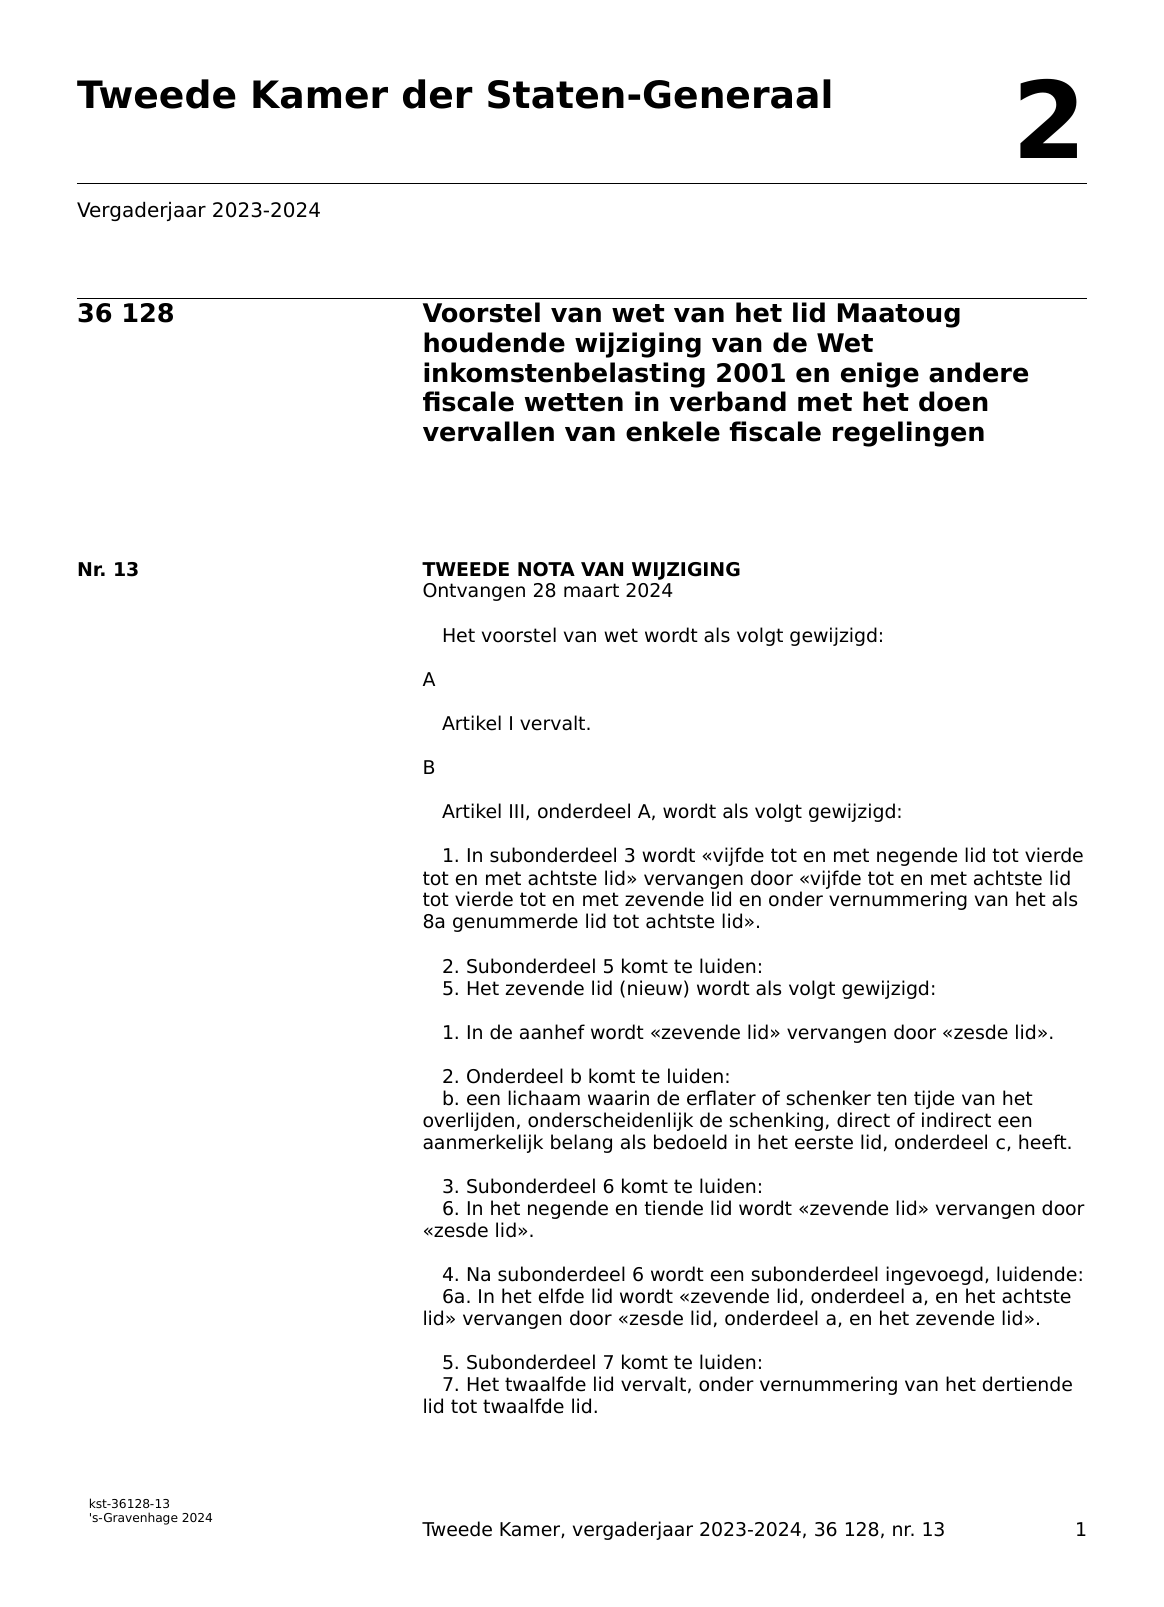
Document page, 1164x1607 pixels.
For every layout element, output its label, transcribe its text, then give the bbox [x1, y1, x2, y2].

text 2. Subonderdeel 5 komt te luiden: [422, 956, 1087, 977]
text Artikel III, onderdeel A, wordt als volgt gewijzigd: [422, 801, 1087, 823]
text Artikel I vervalt. [422, 713, 1087, 735]
table_header 2 [886, 59, 1087, 183]
text 1. In de aanhef wordt «zevende lid» vervangen door «zesde lid». [422, 1022, 1087, 1044]
subtitle A [422, 669, 1087, 691]
text 3. Subonderdeel 6 komt te luiden: [422, 1176, 1087, 1198]
text 6a. In het elfde lid wordt «zevende lid, onderdeel a, en het achtste lid» vervangen door «zesde lid, onderdeel a, en het zevende lid». [422, 1286, 1087, 1330]
subtitle B [422, 757, 1087, 779]
subtitle Nr. 13 TWEEDE NOTA VAN WIJZIGING [77, 558, 1087, 580]
table_header Tweede Kamer der Staten-Generaal [77, 59, 886, 183]
text 1. In subonderdeel 3 wordt «vijfde tot en met negende lid tot vierde tot en met achtste lid» vervangen door «vijfde tot en met achtste lid tot vierde tot en met zevende lid en onder vernummering van het als 8a genummerde lid tot achtste lid». [422, 845, 1087, 933]
text 5. Het zevende lid (nieuw) wordt als volgt gewijzigd: [422, 977, 1087, 999]
text 7. Het twaalfde lid vervalt, onder vernummering van het dertiende lid tot twaalfde lid. [422, 1374, 1087, 1418]
text kst-36128-13 [88, 1497, 323, 1511]
text Ontvangen 28 maart 2024 [422, 580, 1087, 602]
text 2. Onderdeel b komt te luiden: [422, 1066, 1087, 1088]
text 6. In het negende en tiende lid wordt «zevende lid» vervangen door «zesde lid». [422, 1198, 1087, 1242]
text Het voorstel van wet wordt als volgt gewijzigd: [422, 624, 1087, 647]
table_cell Vergaderjaar 2023-2024 [77, 184, 1087, 298]
text 4. Na subonderdeel 6 wordt een subonderdeel ingevoegd, luidende: [422, 1264, 1087, 1286]
subtitle 36 128 Voorstel van wet van het lid Maatoug houdende wijziging van de Wet inkomstenbelasting 2001 en enige andere fiscale wetten in verband met het doen vervallen van enkele fiscale regelingen [77, 299, 1087, 447]
text 's-Gravenhage 2024 [88, 1511, 323, 1525]
text b. een lichaam waarin de erflater of schenker ten tijde van het overlijden, onderscheidenlijk de schenking, direct of indirect een aanmerkelijk belang als bedoeld in het eerste lid, onderdeel c, heeft. [422, 1088, 1087, 1154]
text 5. Subonderdeel 7 komt te luiden: [422, 1352, 1087, 1374]
